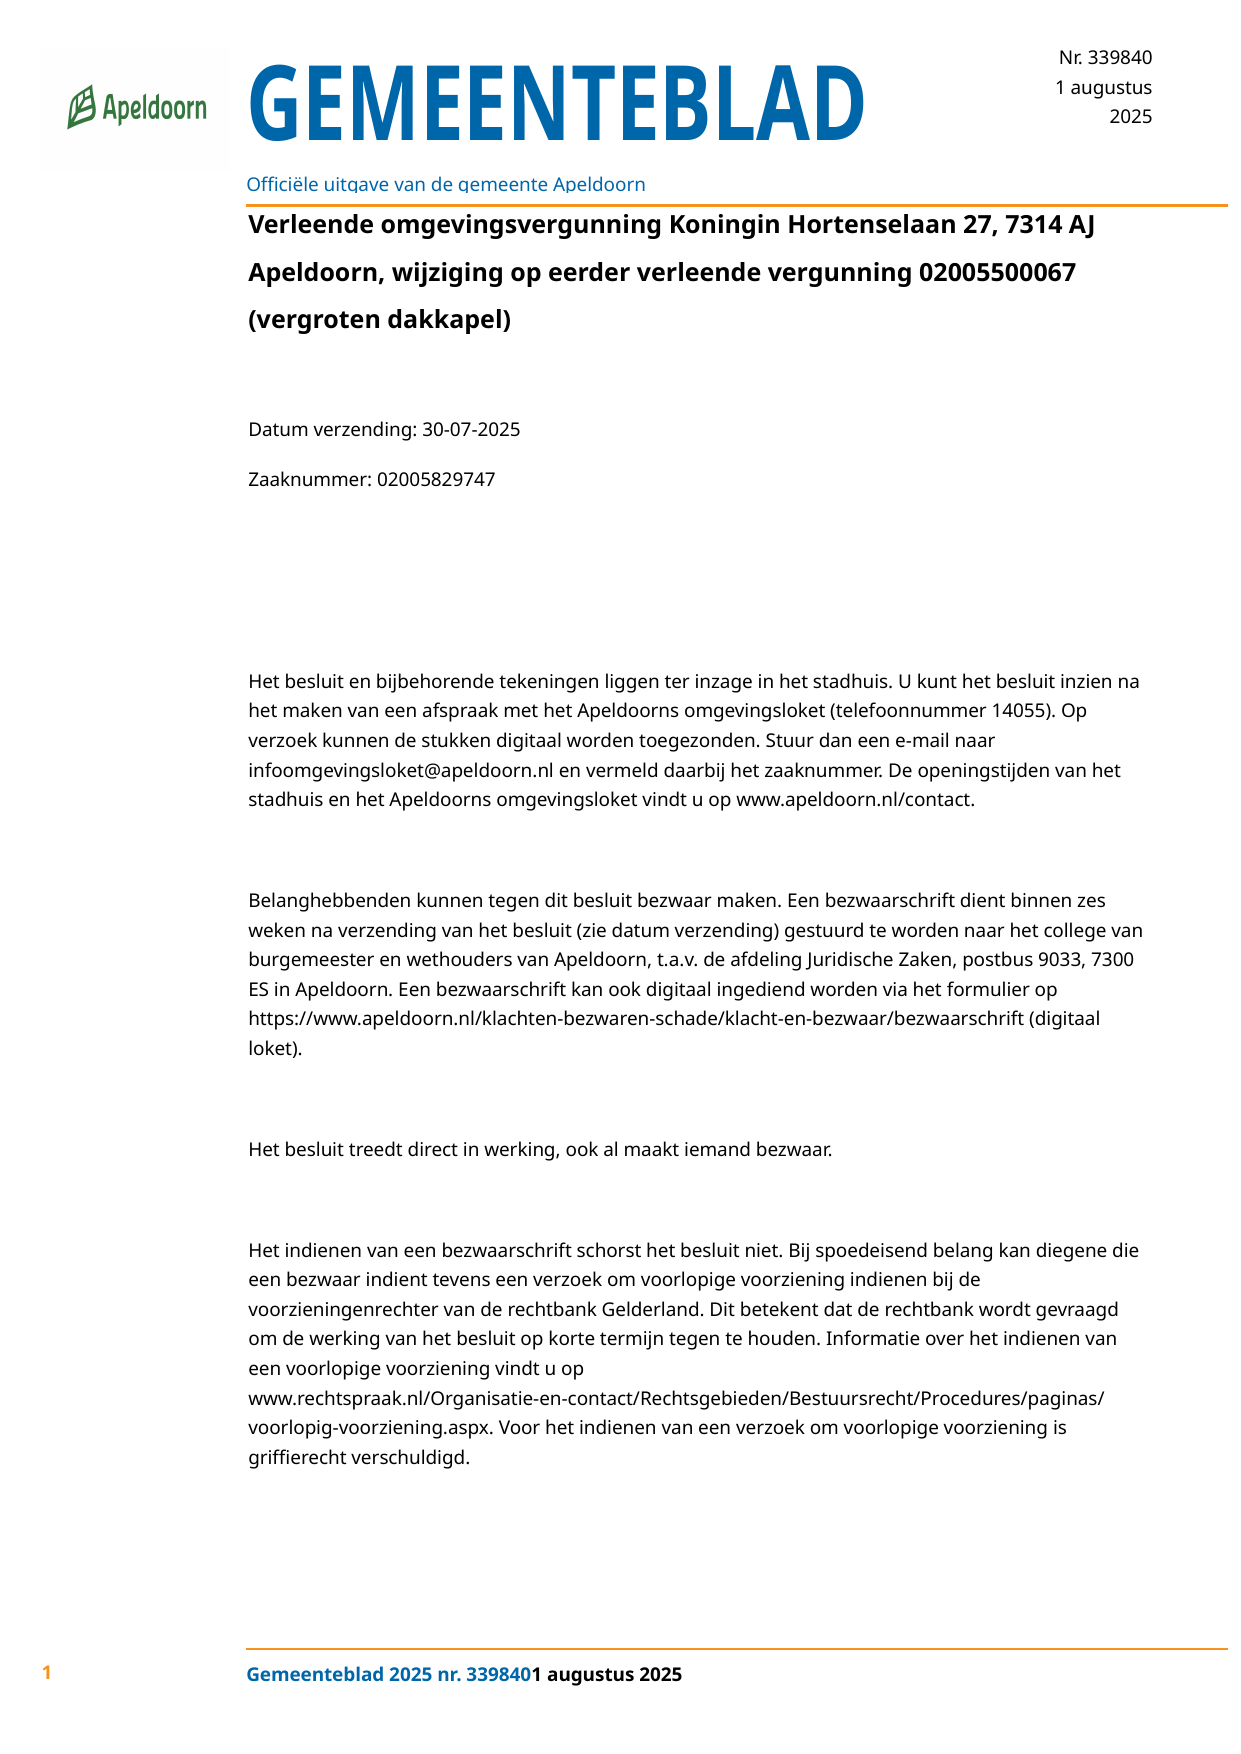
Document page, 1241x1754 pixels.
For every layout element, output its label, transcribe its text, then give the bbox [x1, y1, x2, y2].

text Het besluit en bijbehorende tekeningen liggen ter inzage in het stadhuis. U kunt het besluit inzien na het maken van een afspraak met het Apeldoorns omgevingsloket (telefoonnummer 14055). Op verzoek kunnen de stukken digitaal worden toegezonden. Stuur dan een e-mail naar infoomgevingsloket@apeldoorn.nl en vermeld daarbij het zaaknummer. De openingstijden van het stadhuis en het Apeldoorns omgevingsloket vindt u op www.apeldoorn.nl/contact. [248, 668, 1152, 812]
text Zaaknummer: 02005829747 [248, 466, 1152, 492]
text Het indienen van een bezwaarschrift schorst het besluit niet. Bij spoedeisend belang kan diegene die een bezwaar indient tevens een verzoek om voorlopige voorziening indienen bij de voorzieningenrechter van de rechtbank Gelderland. Dit betekent dat de rechtbank wordt gevraagd om de werking van het besluit op korte termijn tegen te houden. Informatie over het indienen van een voorlopige voorziening vindt u op www.rechtspraak.nl/Organisatie-en-contact/Rechtsgebieden/Bestuursrecht/Procedures/paginas/voorlopig-voorziening.aspx. Voor het indienen van een verzoek om voorlopige voorziening is griffierecht verschuldigd. [248, 1237, 1152, 1469]
text Verleende omgevingsvergunning Koningin Hortenselaan 27, 7314 AJ Apeldoorn, wijziging op eerder verleende vergunning 02005500067 (vergroten dakkapel) [248, 207, 1152, 336]
text Belanghebbenden kunnen tegen dit besluit bezwaar maken. Een bezwaarschrift dient binnen zes weken na verzending van het besluit (zie datum verzending) gestuurd te worden naar het college van burgemeester en wethouders van Apeldoorn, t.a.v. de afdeling Juridische Zaken, postbus 9033, 7300 ES in Apeldoorn. Een bezwaarschrift kan ook digitaal ingediend worden via het formulier op https://www.apeldoorn.nl/klachten-bezwaren-schade/klacht-en-bezwaar/bezwaarschrift (digitaal loket). [248, 887, 1152, 1061]
text Datum verzending: 30-07-2025 [248, 416, 1152, 442]
picture [41, 47, 231, 172]
text Het besluit treedt direct in werking, ook al maakt iemand bezwaar. [248, 1136, 1152, 1162]
